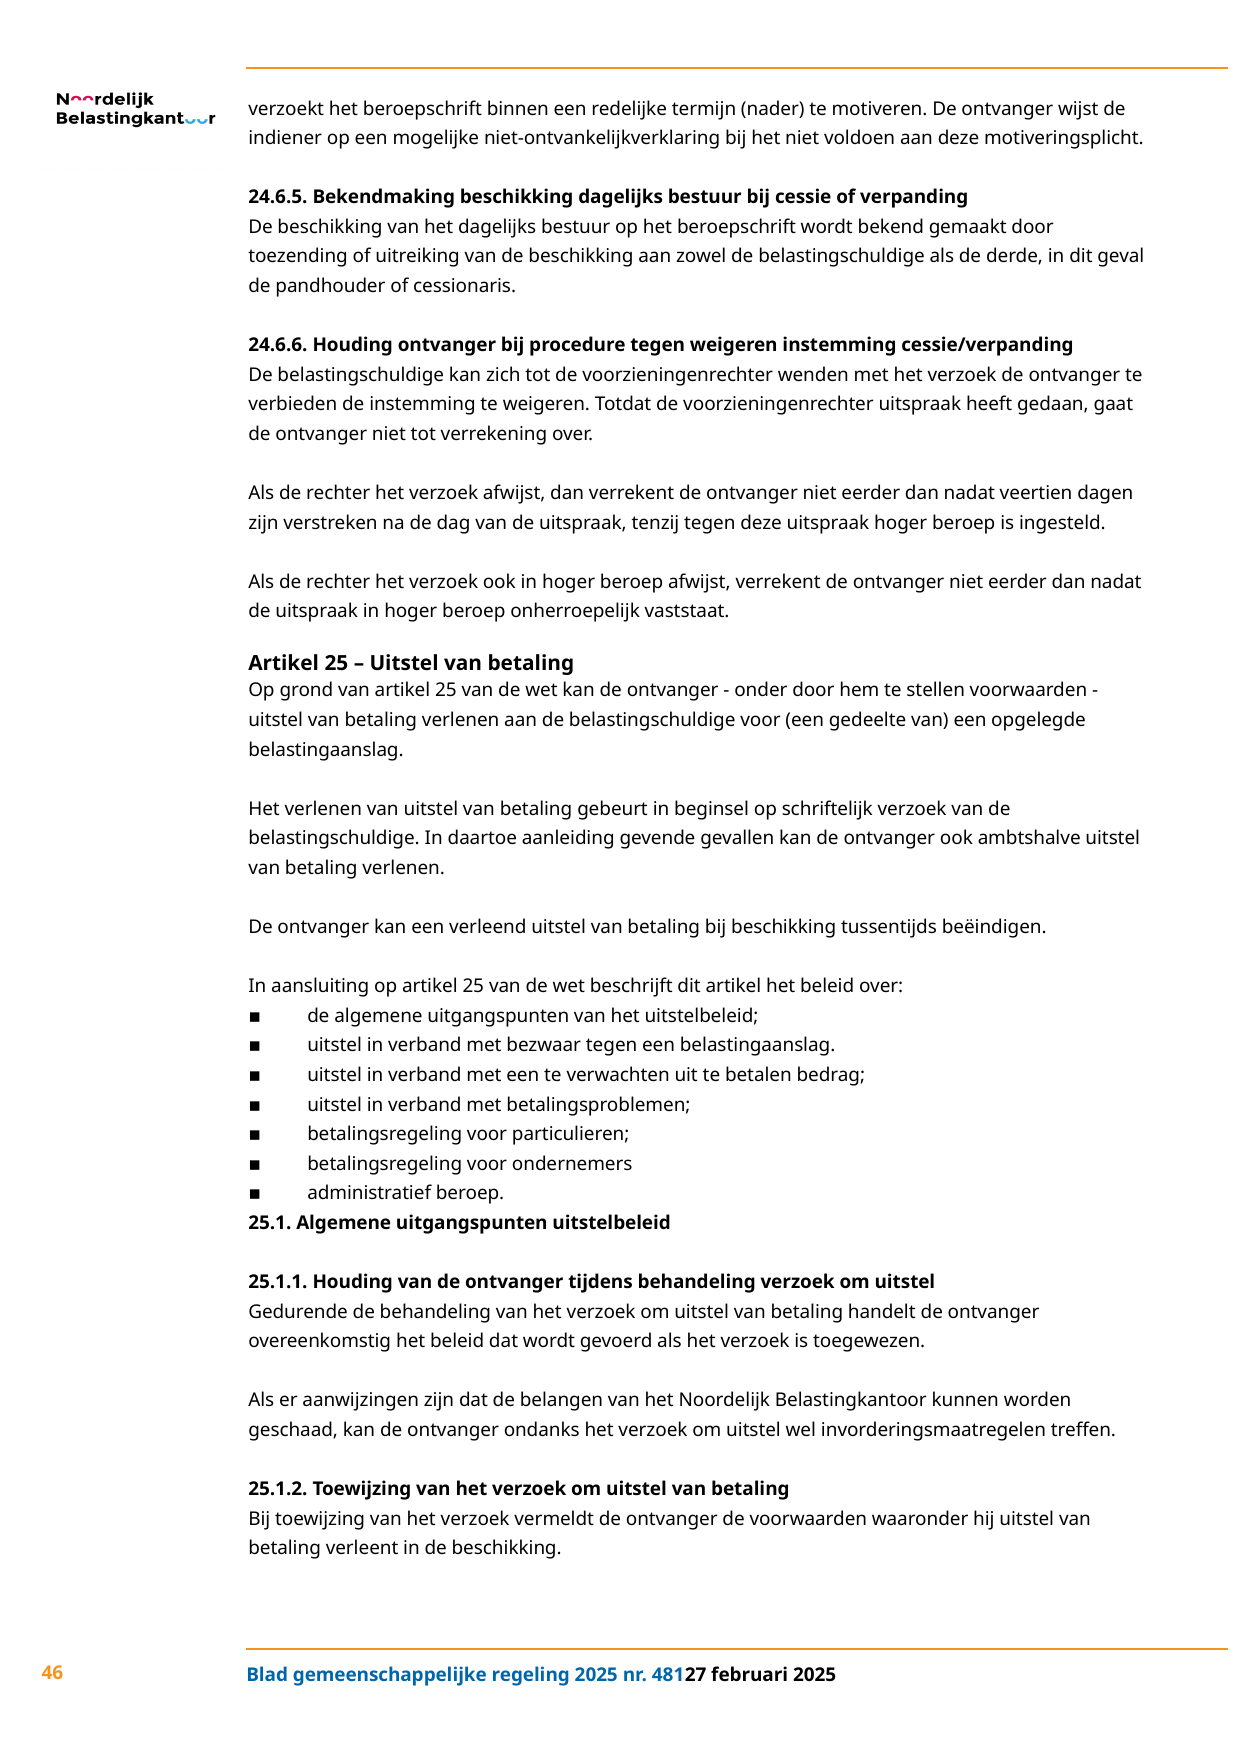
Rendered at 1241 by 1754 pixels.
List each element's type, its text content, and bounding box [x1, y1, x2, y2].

text Op grond van artikel 25 van de wet kan de ontvanger - onder door hem te stellen voorwaarden - uitstel van betaling verlenen aan de belastingschuldige voor (een gedeelte van) een opgelegde belastingaanslag. [248, 677, 1152, 761]
text 24.6.6. Houding ontvanger bij procedure tegen weigeren instemming cessie/verpanding [248, 331, 1152, 357]
text 24.6.5. Bekendmaking beschikking dagelijks bestuur bij cessie of verpanding [248, 183, 1152, 209]
list uitstel in verband met bezwaar tegen een belastingaanslag. [248, 1032, 1152, 1057]
text De beschikking van het dagelijks bestuur op het beroepschrift wordt bekend gemaakt door toezending of uitreiking van de beschikking aan zowel de belastingschuldige als de derde, in dit geval de pandhouder of cessionaris. [248, 213, 1152, 298]
text Als de rechter het verzoek ook in hoger beroep afwijst, verrekent de ontvanger niet eerder dan nadat de uitspraak in hoger beroep onherroepelijk vaststaat. [248, 568, 1152, 623]
text Gedurende de behandeling van het verzoek om uitstel van betaling handelt de ontvanger overeenkomstig het beleid dat wordt gevoerd als het verzoek is toegewezen. [248, 1298, 1152, 1353]
text 25.1.1. Houding van de ontvanger tijdens behandeling verzoek om uitstel [248, 1268, 1152, 1294]
text Bij toewijzing van het verzoek vermeldt de ontvanger de voorwaarden waaronder hij uitstel van betaling verleent in de beschikking. [248, 1505, 1152, 1560]
text De belastingschuldige kan zich tot de voorzieningenrechter wenden met het verzoek de ontvanger te verbieden de instemming te weigeren. Totdat de voorzieningenrechter uitspraak heeft gedaan, gaat de ontvanger niet tot verrekening over. [248, 361, 1152, 446]
list uitstel in verband met een te verwachten uit te betalen bedrag; [248, 1061, 1152, 1087]
text Als de rechter het verzoek afwijst, dan verrekent de ontvanger niet eerder dan nadat veertien dagen zijn verstreken na de dag van de uitspraak, tenzij tegen deze uitspraak hoger beroep is ingesteld. [248, 479, 1152, 535]
list betalingsregeling voor particulieren; [248, 1120, 1152, 1146]
list administratief beroep. [248, 1179, 1152, 1205]
list uitstel in verband met betalingsproblemen; [248, 1091, 1152, 1116]
text Het verlenen van uitstel van betaling gebeurt in beginsel op schriftelijk verzoek van de belastingschuldige. In daartoe aanleiding gevende gevallen kan de ontvanger ook ambtshalve uitstel van betaling verlenen. [248, 795, 1152, 880]
text Artikel 25 – Uitstel van betaling [248, 648, 1152, 677]
text verzoekt het beroepschrift binnen een redelijke termijn (nader) te motiveren. De ontvanger wijst de indiener op een mogelijke niet-ontvankelijkverklaring bij het niet voldoen aan deze motiveringsplicht. [248, 95, 1152, 150]
text 25.1.2. Toewijzing van het verzoek om uitstel van betaling [248, 1475, 1152, 1501]
text Als er aanwijzingen zijn dat de belangen van het Noordelijk Belastingkantoor kunnen worden geschaad, kan de ontvanger ondanks het verzoek om uitstel wel invorderingsmaatregelen treffen. [248, 1387, 1152, 1442]
list de algemene uitgangspunten van het uitstelbeleid; [248, 1002, 1152, 1028]
text In aansluiting op artikel 25 van de wet beschrijft dit artikel het beleid over: [248, 972, 1152, 998]
list betalingsregeling voor ondernemers [248, 1150, 1152, 1176]
picture [41, 47, 231, 172]
text De ontvanger kan een verleend uitstel van betaling bij beschikking tussentijds beëindigen. [248, 913, 1152, 939]
text 25.1. Algemene uitgangspunten uitstelbeleid [248, 1209, 1152, 1235]
